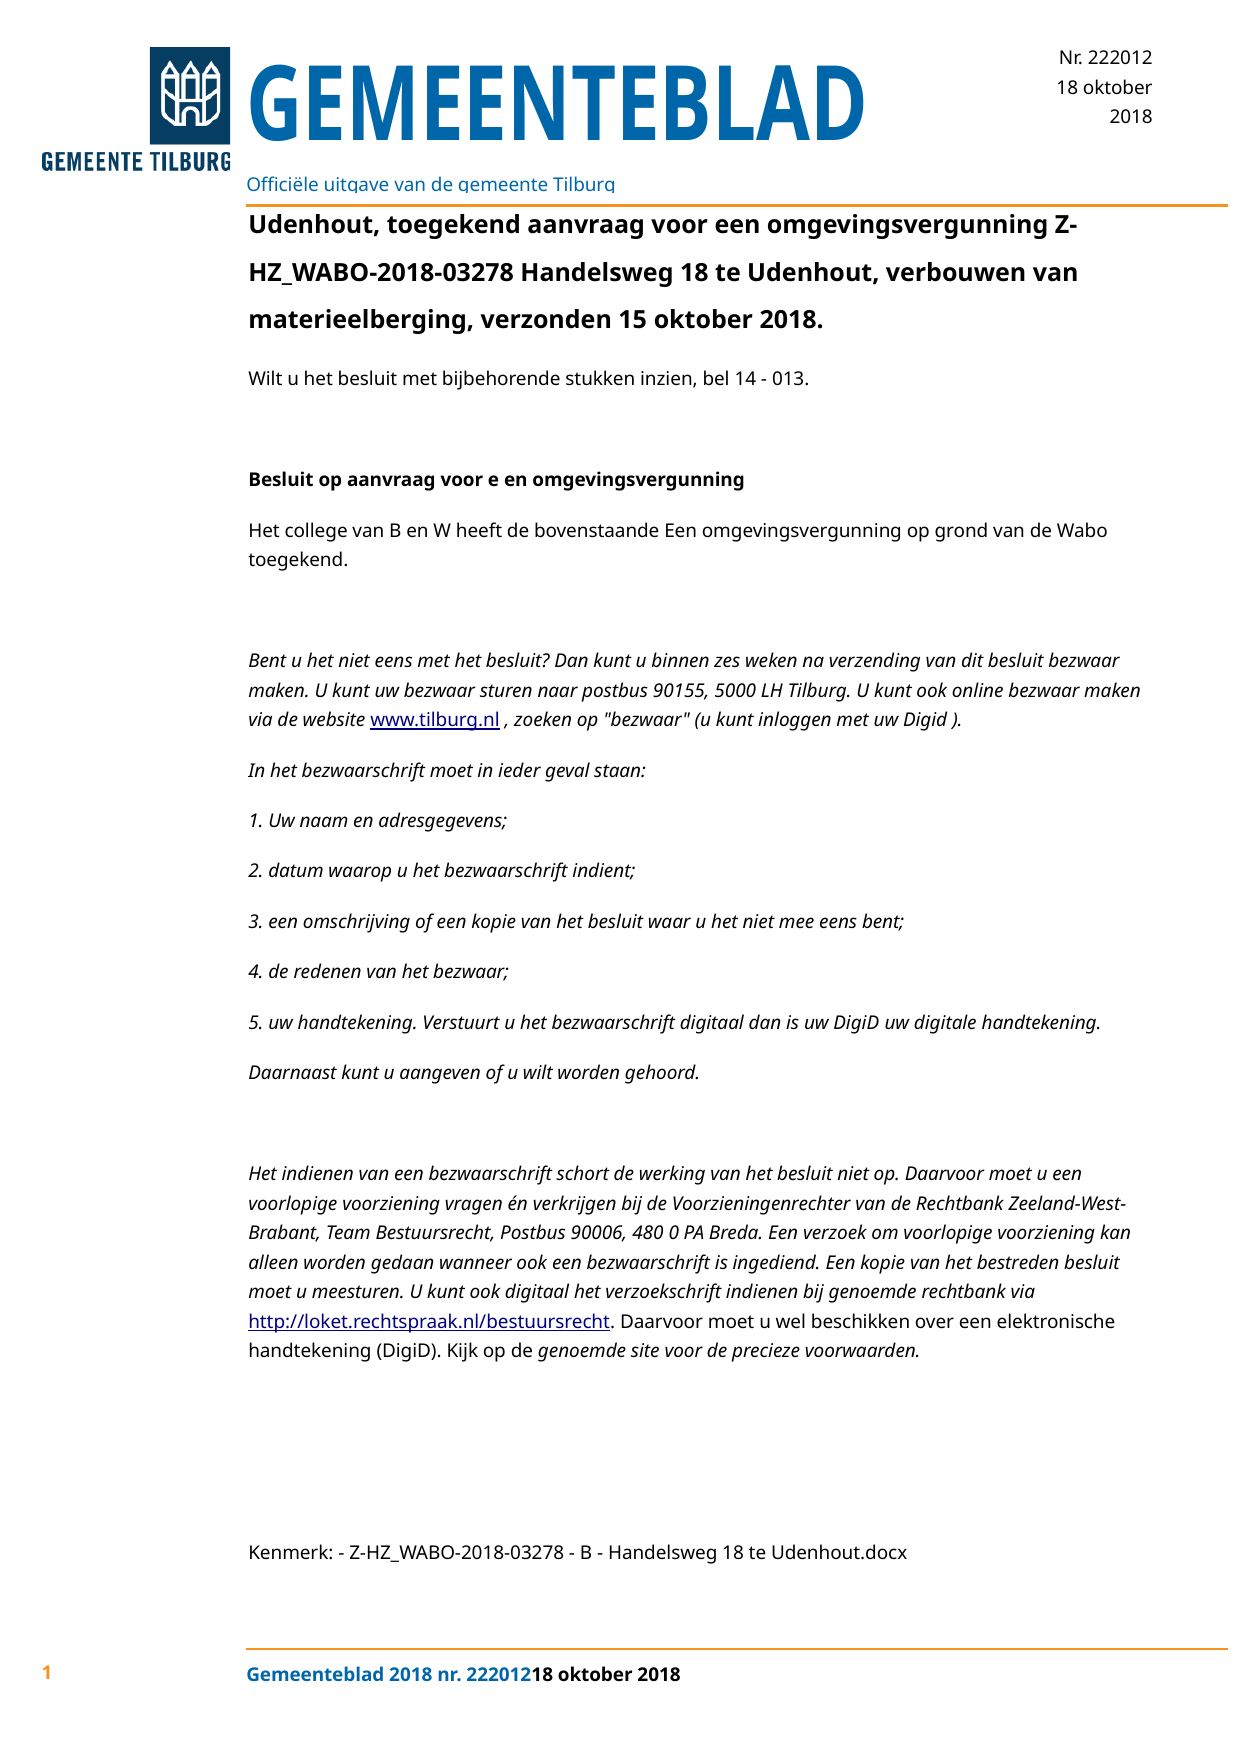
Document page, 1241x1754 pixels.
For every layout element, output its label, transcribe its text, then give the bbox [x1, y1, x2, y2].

text Besluit op aanvraag voor e en omgevingsvergunning [248, 466, 1152, 492]
text Het indienen van een bezwaarschrift schort de werking van het besluit niet op. Daarvoor moet u een voorlopige voorziening vragen én verkrijgen bij de Voorzieningenrechter van de Rechtbank Zeeland-West-Brabant, Team Bestuursrecht, Postbus 90006, 480 0 PA Breda. Een verzoek om voorlopige voorziening kan alleen worden gedaan wanneer ook een bezwaarschrift is ingediend. Een kopie van het bestreden besluit moet u meesturen. U kunt ook digitaal het verzoekschrift indienen bij genoemde rechtbank via http://loket.rechtspraak.nl/bestuursrecht. Daarvoor moet u wel beschikken over een elektronische handtekening (DigiD). Kijk op de genoemde site voor de precieze voorwaarden. [248, 1160, 1152, 1363]
text Wilt u het besluit met bijbehorende stukken inzien, bel 14 - 013. [248, 366, 1152, 391]
text In het bezwaarschrift moet in ieder geval staan: [248, 757, 1152, 782]
picture [41, 47, 231, 172]
text Kenmerk: - Z-HZ_WABO-2018-03278 - B - Handelsweg 18 te Udenhout.docx [248, 1539, 1152, 1565]
text 5. uw handtekening. Verstuurt u het bezwaarschrift digitaal dan is uw DigiD uw digitale handtekening. [248, 1009, 1152, 1034]
text 4. de redenen van het bezwaar; [248, 958, 1152, 984]
text Udenhout, toegekend aanvraag voor een omgevingsvergunning Z-HZ_WABO-2018-03278 Handelsweg 18 te Udenhout, verbouwen van materieelberging, verzonden 15 oktober 2018. [248, 207, 1152, 336]
text Bent u het niet eens met het besluit? Dan kunt u binnen zes weken na verzending van dit besluit bezwaar maken. U kunt uw bezwaar sturen naar postbus 90155, 5000 LH Tilburg. U kunt ook online bezwaar maken via de website www.tilburg.nl , zoeken op "bezwaar" (u kunt inloggen met uw Digid ). [248, 647, 1152, 732]
text 3. een omschrijving of een kopie van het besluit waar u het niet mee eens bent; [248, 908, 1152, 934]
text Daarnaast kunt u aangeven of u wilt worden gehoord. [248, 1059, 1152, 1085]
text 2. datum waarop u het bezwaarschrift indient; [248, 858, 1152, 883]
text 1. Uw naam en adresgegevens; [248, 807, 1152, 833]
text Het college van B en W heeft de bovenstaande Een omgevingsvergunning op grond van de Wabo toegekend. [248, 517, 1152, 572]
